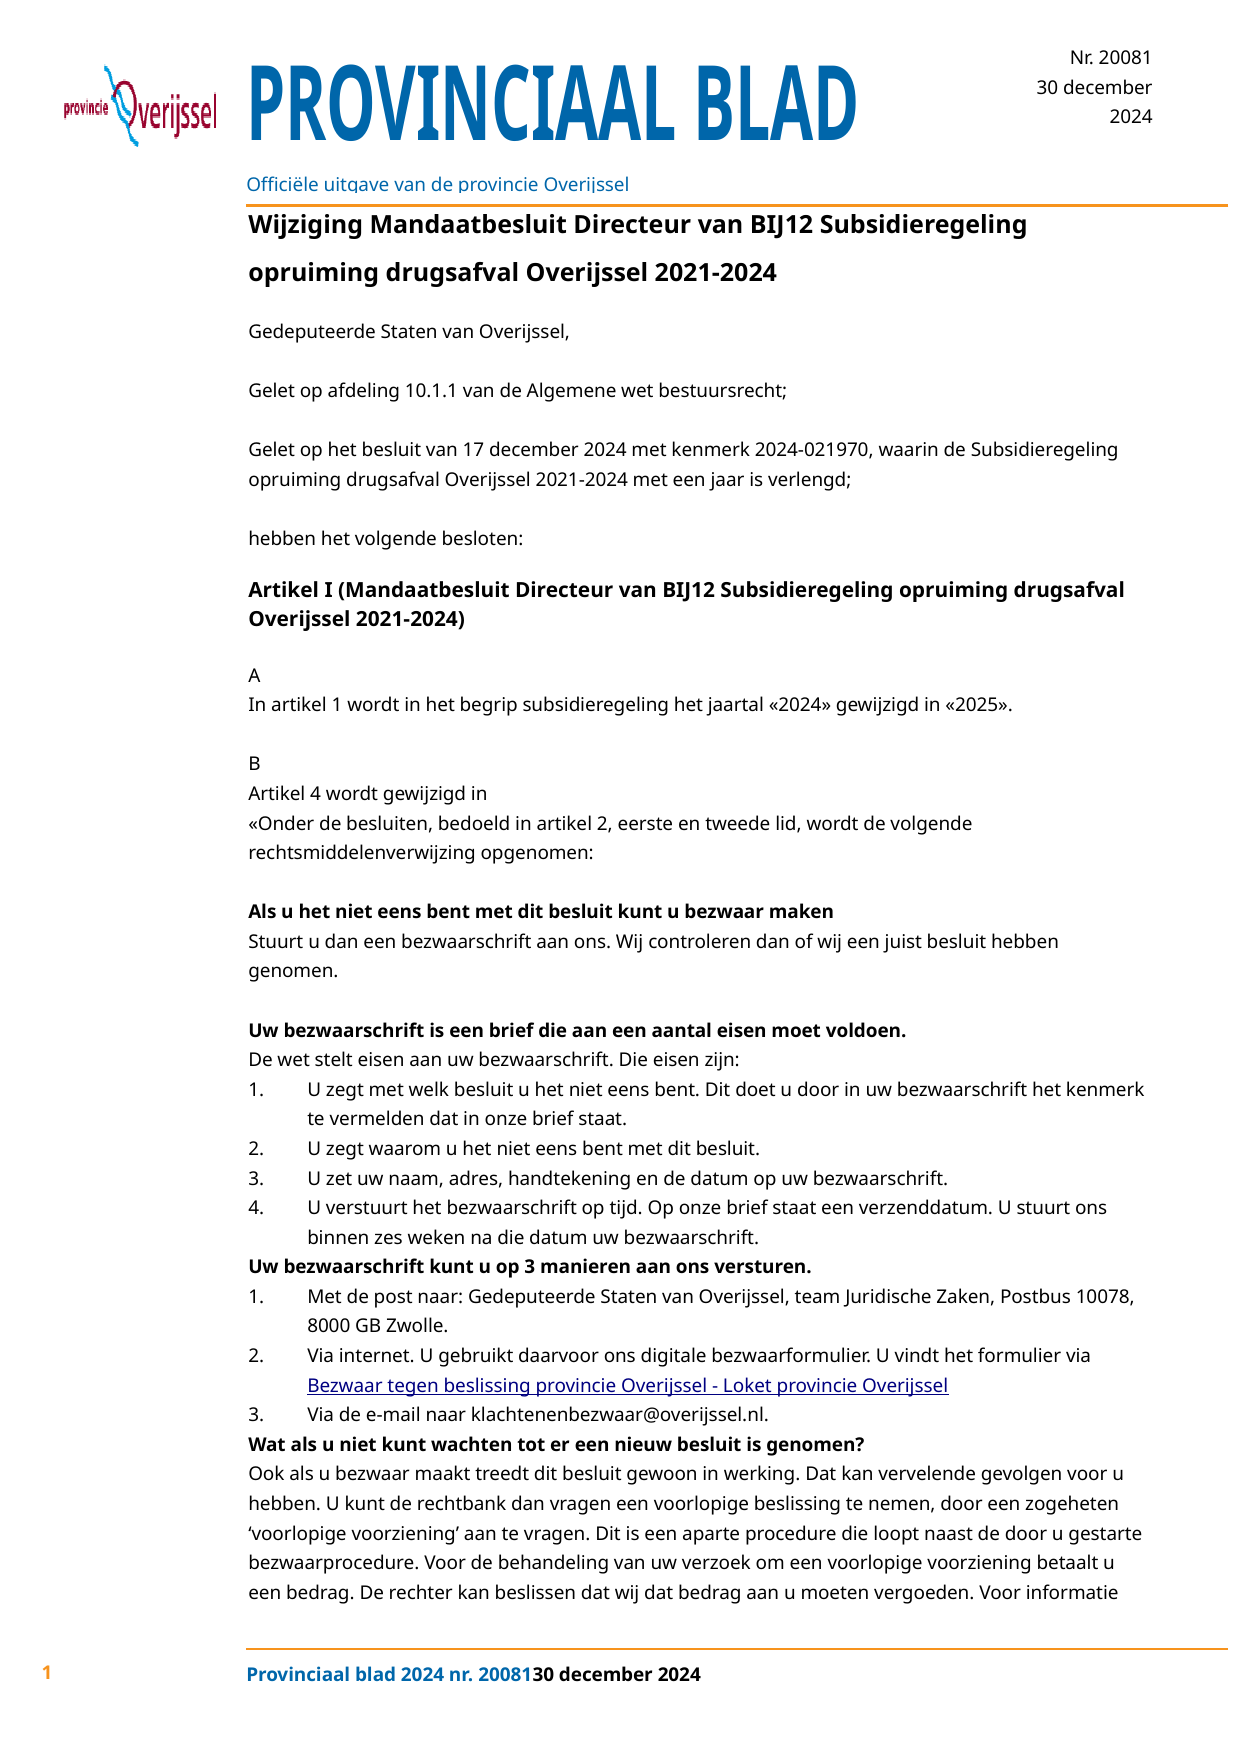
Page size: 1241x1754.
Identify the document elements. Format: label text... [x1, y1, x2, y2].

list U zegt met welk besluit u het niet eens bent. Dit doet u door in uw bezwaarschrift het kenmerk te vermelden dat in onze brief staat. [248, 1076, 1152, 1131]
text A [248, 662, 1152, 688]
text «Onder de besluiten, bedoeld in artikel 2, eerste en tweede lid, wordt de volgende rechtsmiddelenverwijzing opgenomen: [248, 810, 1152, 865]
list U verstuurt het bezwaarschrift op tijd. Op onze brief staat een verzenddatum. U stuurt ons binnen zes weken na die datum uw bezwaarschrift. [248, 1194, 1152, 1250]
text Artikel I (Mandaatbesluit Directeur van BIJ12 Subsidieregeling opruiming drugsafval Overijssel 2021-2024) [248, 575, 1152, 632]
text Uw bezwaarschrift is een brief die aan een aantal eisen moet voldoen. [248, 1017, 1152, 1043]
text De wet stelt eisen aan uw bezwaarschrift. Die eisen zijn: [248, 1046, 1152, 1072]
text Als u het niet eens bent met dit besluit kunt u bezwaar maken [248, 898, 1152, 924]
text Ook als u bezwaar maakt treedt dit besluit gewoon in werking. Dat kan vervelende gevolgen voor u hebben. U kunt de rechtbank dan vragen een voorlopige beslissing te nemen, door een zogeheten ‘voorlopige voorziening’ aan te vragen. Dit is een aparte procedure die loopt naast de door u gestarte bezwaarprocedure. Voor de behandeling van uw verzoek om een voorlopige voorziening betaalt u een bedrag. De rechter kan beslissen dat wij dat bedrag aan u moeten vergoeden. Voor informatie [248, 1461, 1152, 1605]
text Wat als u niet kunt wachten tot er een nieuw besluit is genomen? [248, 1431, 1152, 1457]
text Gelet op het besluit van 17 december 2024 met kenmerk 2024-021970, waarin de Subsidieregeling opruiming drugsafval Overijssel 2021-2024 met een jaar is verlengd; [248, 436, 1152, 492]
text In artikel 1 wordt in het begrip subsidieregeling het jaartal «2024» gewijzigd in «2025». [248, 691, 1152, 717]
text B [248, 751, 1152, 776]
text Wijziging Mandaatbesluit Directeur van BIJ12 Subsidieregeling opruiming drugsafval Overijssel 2021-2024 [248, 207, 1152, 288]
list Via de e-mail naar klachtenenbezwaar@overijssel.nl. [248, 1401, 1152, 1427]
list U zegt waarom u het niet eens bent met dit besluit. [248, 1135, 1152, 1161]
text hebben het volgende besloten: [248, 525, 1152, 551]
text Gelet op afdeling 10.1.1 van de Algemene wet bestuursrecht; [248, 377, 1152, 403]
text Uw bezwaarschrift kunt u op 3 manieren aan ons versturen. [248, 1253, 1152, 1279]
text Stuurt u dan een bezwaarschrift aan ons. Wij controleren dan of wij een juist besluit hebben genomen. [248, 928, 1152, 983]
list Via internet. U gebruikt daarvoor ons digitale bezwaarformulier. U vindt het formulier via Bezwaar tegen beslissing provincie Overijssel - Loket provincie Overijssel [248, 1342, 1152, 1398]
list U zet uw naam, adres, handtekening en de datum op uw bezwaarschrift. [248, 1165, 1152, 1191]
text Gedeputeerde Staten van Overijssel, [248, 318, 1152, 344]
list Met de post naar: Gedeputeerde Staten van Overijssel, team Juridische Zaken, Postbus 10078, 8000 GB Zwolle. [248, 1283, 1152, 1338]
picture [41, 47, 231, 172]
text Artikel 4 wordt gewijzigd in [248, 780, 1152, 806]
